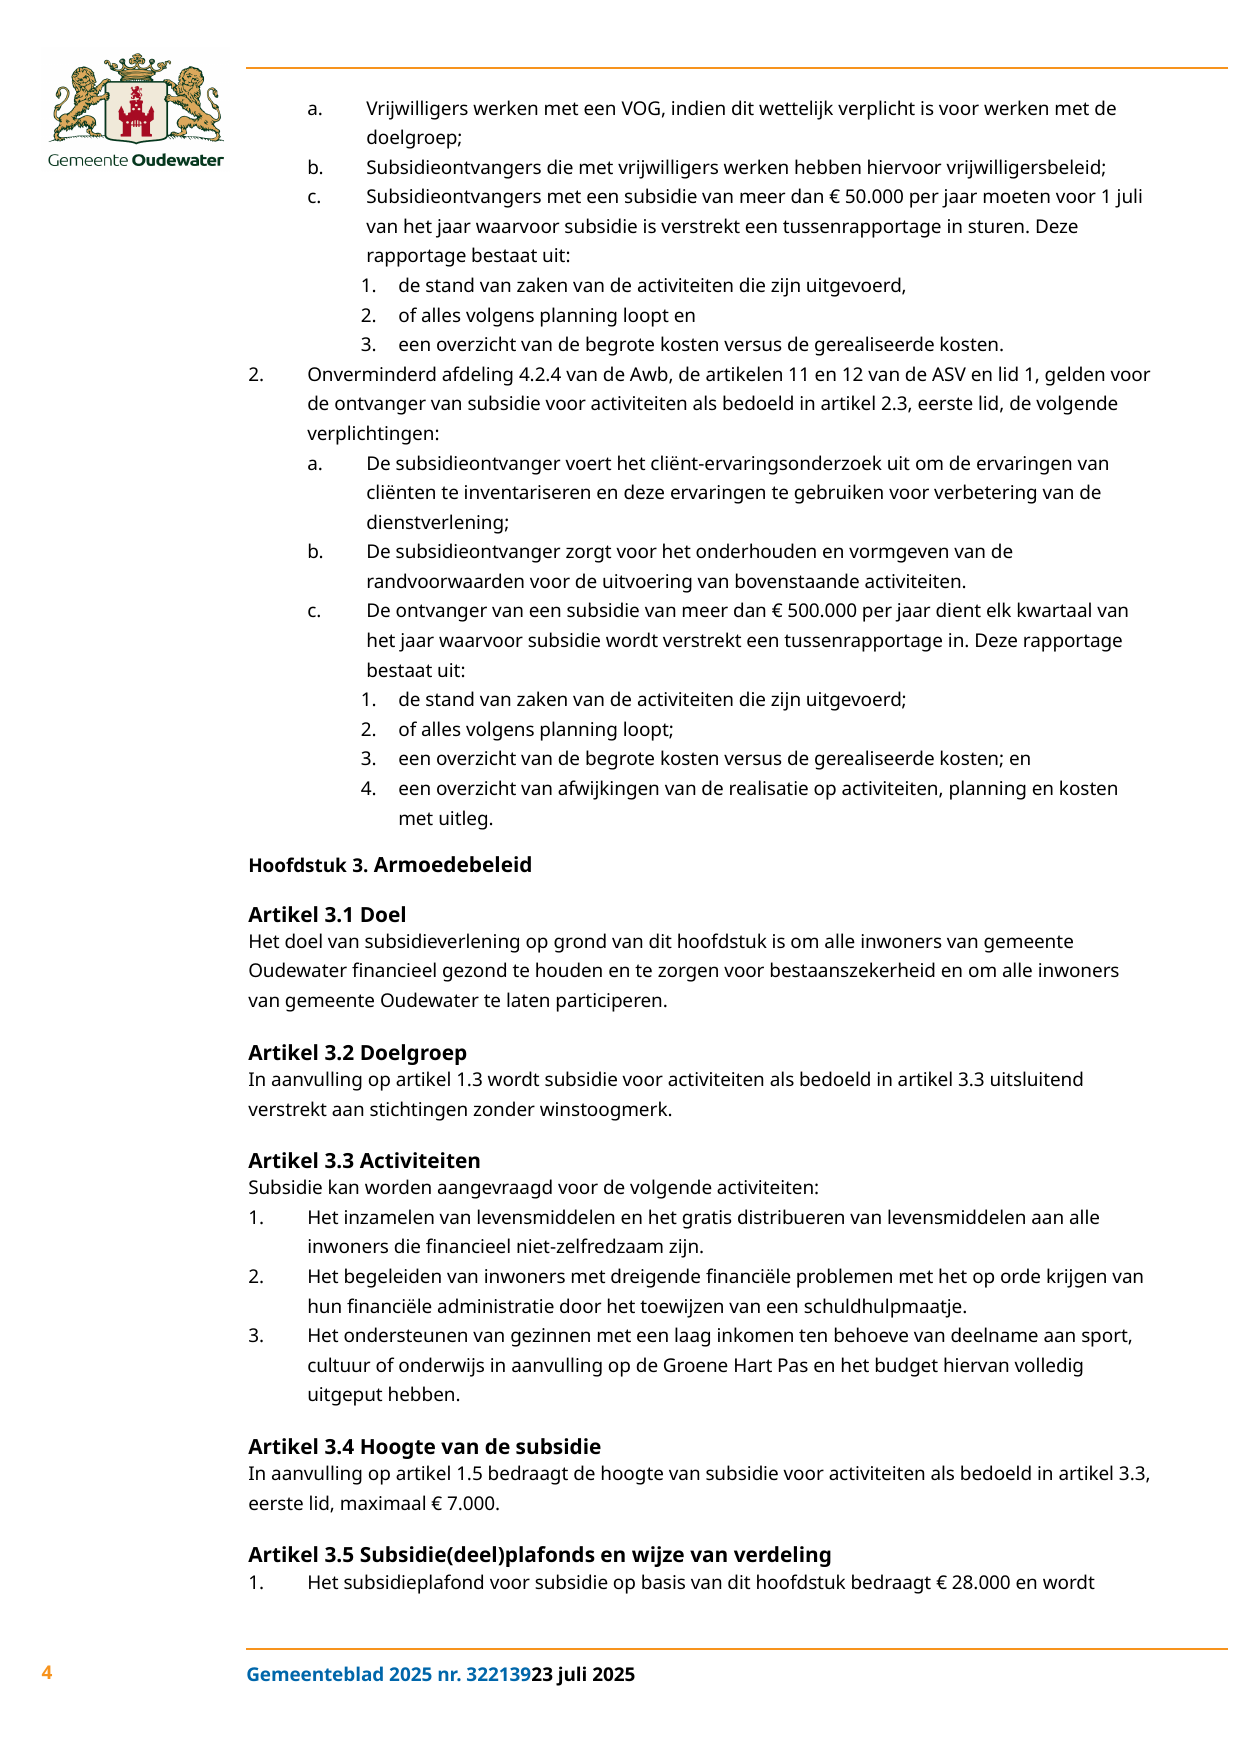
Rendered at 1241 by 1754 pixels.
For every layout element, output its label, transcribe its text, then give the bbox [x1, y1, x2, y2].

list De subsidieontvanger voert het cliënt-ervaringsonderzoek uit om de ervaringen van cliënten te inventariseren en deze ervaringen te gebruiken voor verbetering van de dienstverlening; [307, 450, 1152, 535]
text Artikel 3.5 Subsidie(deel)plafonds en wijze van verdeling [248, 1541, 1152, 1569]
list De subsidieontvanger zorgt voor het onderhouden en vormgeven van de randvoorwaarden voor de uitvoering van bovenstaande activiteiten. [307, 538, 1152, 594]
list een overzicht van de begrote kosten versus de gerealiseerde kosten; en [361, 746, 1152, 771]
list de stand van zaken van de activiteiten die zijn uitgevoerd, [361, 272, 1152, 298]
list Subsidieontvangers die met vrijwilligers werken hebben hiervoor vrijwilligersbeleid; [307, 154, 1152, 180]
list of alles volgens planning loopt; [361, 716, 1152, 742]
list Het subsidieplafond voor subsidie op basis van dit hoofdstuk bedraagt € 28.000 en wordt [248, 1569, 1152, 1595]
list Onverminderd afdeling 4.2.4 van de Awb, de artikelen 11 en 12 van de ASV en lid 1, gelden voor de ontvanger van subsidie voor activiteiten als bedoeld in artikel 2.3, eerste lid, de volgende verplichtingen: [248, 361, 1152, 446]
text Artikel 3.4 Hoogte van de subsidie [248, 1432, 1152, 1461]
list Het inzamelen van levensmiddelen en het gratis distribueren van levensmiddelen aan alle inwoners die financieel niet-zelfredzaam zijn. [248, 1204, 1152, 1259]
text Artikel 3.3 Activiteiten [248, 1146, 1152, 1174]
text Het doel van subsidieverlening op grond van dit hoofdstuk is om alle inwoners van gemeente Oudewater financieel gezond te houden en te zorgen voor bestaanszekerheid en om alle inwoners van gemeente Oudewater te laten participeren. [248, 928, 1152, 1013]
list Vrijwilligers werken met een VOG, indien dit wettelijk verplicht is voor werken met de doelgroep; [307, 95, 1152, 150]
list een overzicht van afwijkingen van de realisatie op activiteiten, planning en kosten met uitleg. [361, 775, 1152, 831]
list Het ondersteunen van gezinnen met een laag inkomen ten behoeve van deelname aan sport, cultuur of onderwijs in aanvulling op de Groene Hart Pas en het budget hiervan volledig uitgeput hebben. [248, 1322, 1152, 1407]
list een overzicht van de begrote kosten versus de gerealiseerde kosten. [361, 331, 1152, 357]
text Artikel 3.1 Doel [248, 900, 1152, 928]
text In aanvulling op artikel 1.3 wordt subsidie voor activiteiten als bedoeld in artikel 3.3 uitsluitend verstrekt aan stichtingen zonder winstoogmerk. [248, 1066, 1152, 1121]
text Artikel 3.2 Doelgroep [248, 1038, 1152, 1066]
text Hoofdstuk 3. Armoedebeleid [248, 850, 1152, 879]
text Subsidie kan worden aangevraagd voor de volgende activiteiten: [248, 1174, 1152, 1200]
list de stand van zaken van de activiteiten die zijn uitgevoerd; [361, 686, 1152, 712]
list Het begeleiden van inwoners met dreigende financiële problemen met het op orde krijgen van hun financiële administratie door het toewijzen van een schuldhulpmaatje. [248, 1263, 1152, 1319]
picture [41, 47, 231, 172]
list Subsidieontvangers met een subsidie van meer dan € 50.000 per jaar moeten voor 1 juli van het jaar waarvoor subsidie is verstrekt een tussenrapportage in sturen. Deze rapportage bestaat uit: [307, 183, 1152, 268]
list of alles volgens planning loopt en [361, 302, 1152, 328]
list De ontvanger van een subsidie van meer dan € 500.000 per jaar dient elk kwartaal van het jaar waarvoor subsidie wordt verstrekt een tussenrapportage in. Deze rapportage bestaat uit: [307, 598, 1152, 683]
text In aanvulling op artikel 1.5 bedraagt de hoogte van subsidie voor activiteiten als bedoeld in artikel 3.3, eerste lid, maximaal € 7.000. [248, 1461, 1152, 1516]
